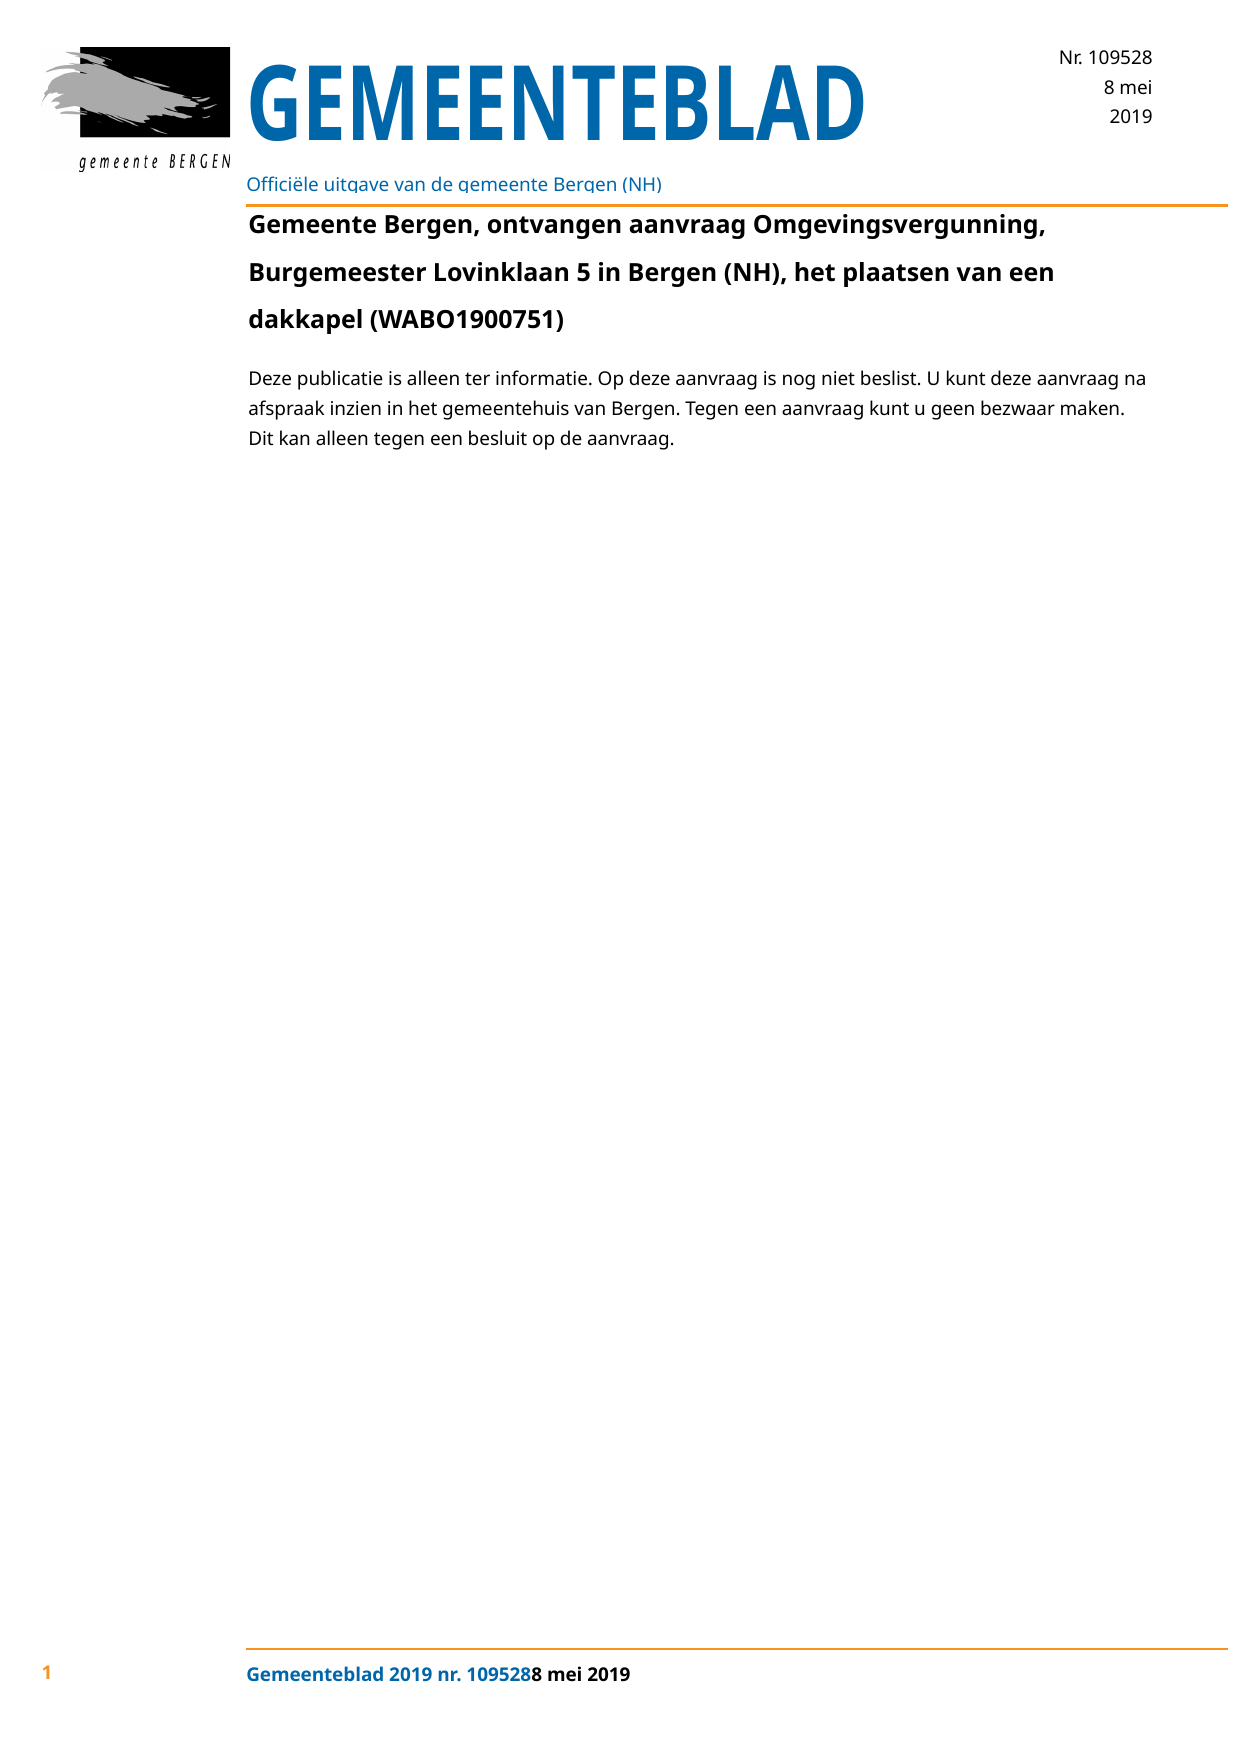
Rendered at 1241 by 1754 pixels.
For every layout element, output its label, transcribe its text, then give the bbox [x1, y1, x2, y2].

text Deze publicatie is alleen ter informatie. Op deze aanvraag is nog niet beslist. U kunt deze aanvraag na afspraak inzien in het gemeentehuis van Bergen. Tegen een aanvraag kunt u geen bezwaar maken. Dit kan alleen tegen een besluit op de aanvraag. [248, 366, 1152, 450]
text Gemeente Bergen, ontvangen aanvraag Omgevingsvergunning, Burgemeester Lovinklaan 5 in Bergen (NH), het plaatsen van een dakkapel (WABO1900751) [248, 207, 1152, 336]
picture [41, 47, 231, 172]
